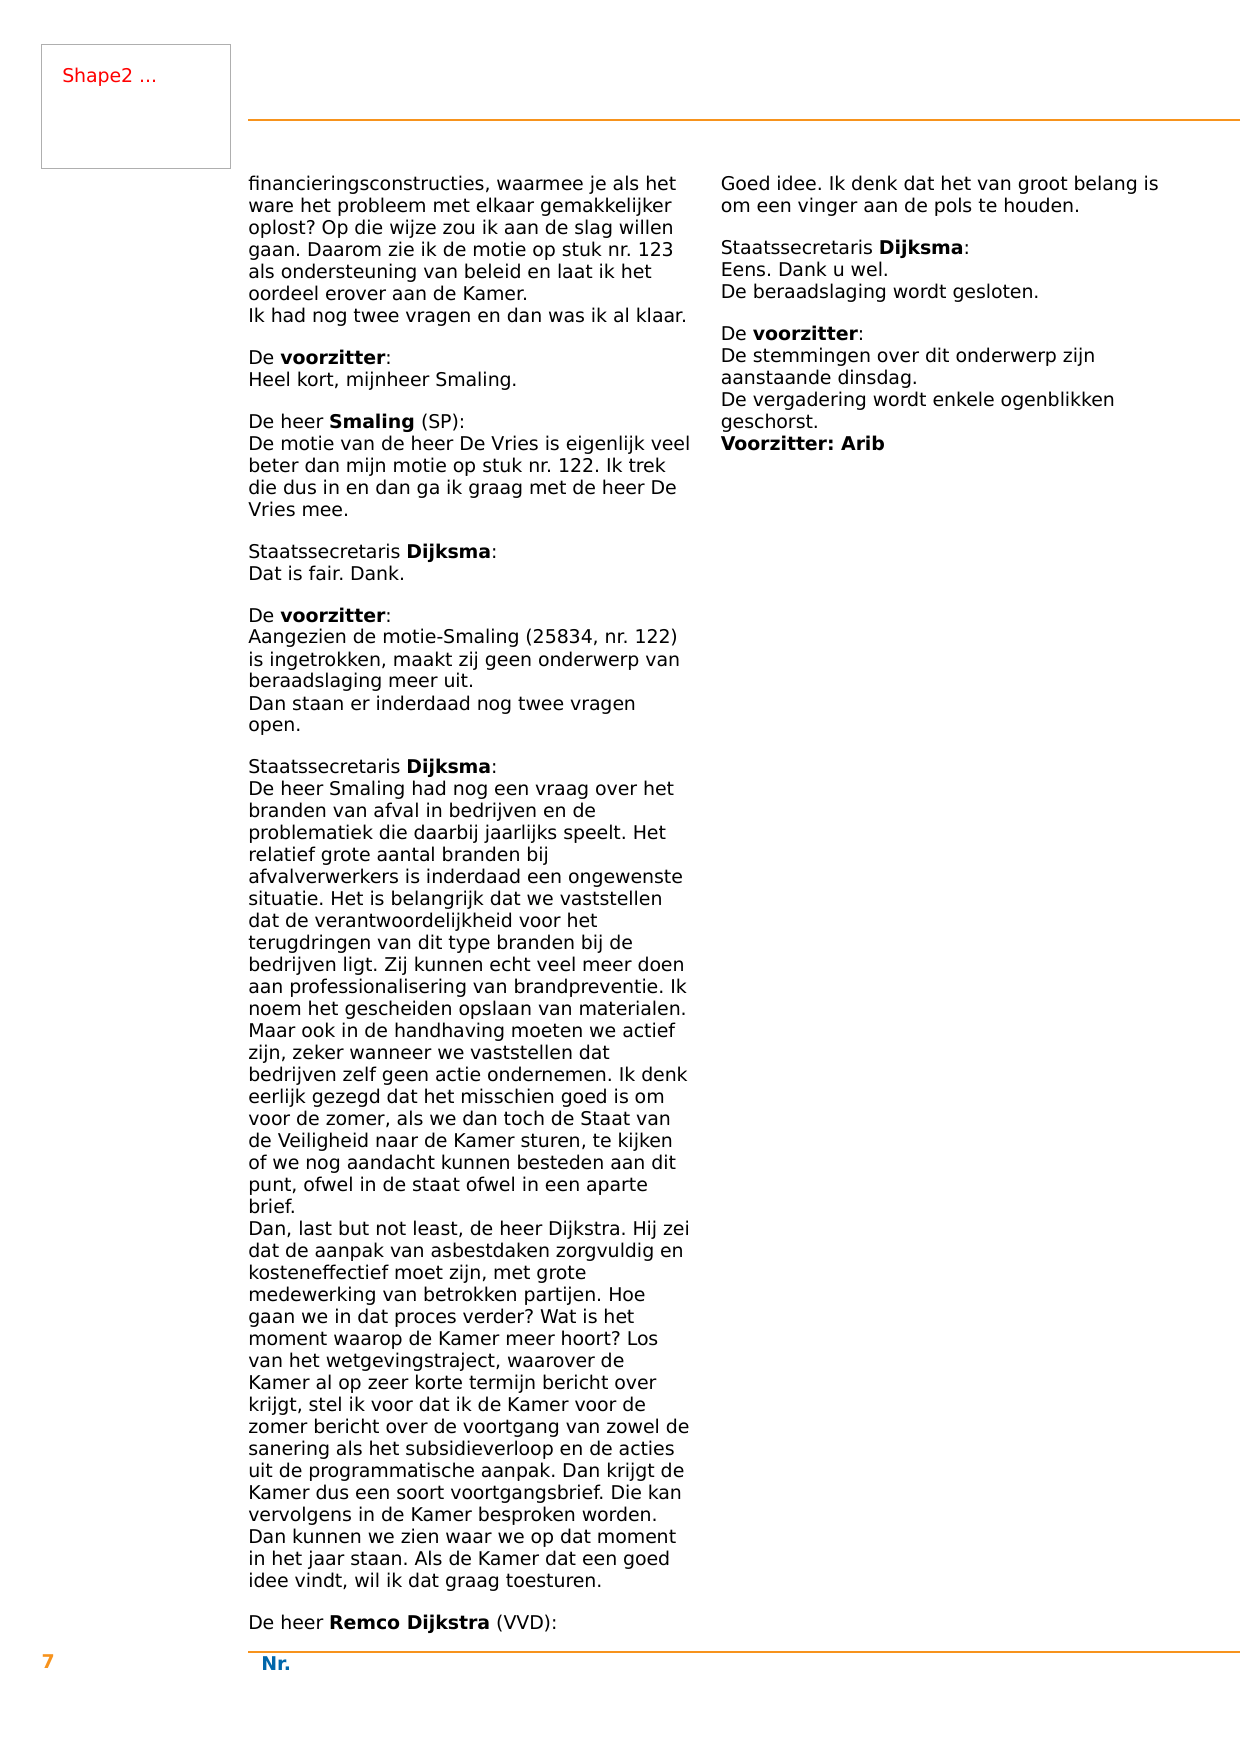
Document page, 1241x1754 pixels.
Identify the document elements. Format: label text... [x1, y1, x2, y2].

text Eens. Dank u wel. [721, 259, 1163, 281]
text Goed idee. Ik denk dat het van groot belang is om een vinger aan de pols te houden. [721, 173, 1163, 217]
text De heer Smaling had nog een vraag over het branden van afval in bedrijven en de problematiek die daarbij jaarlijks speelt. Het relatief grote aantal branden bij afvalverwerkers is inderdaad een ongewenste situatie. Het is belangrijk dat we vaststellen dat de verantwoordelijkheid voor het terugdringen van dit type branden bij de bedrijven ligt. Zij kunnen echt veel meer doen aan professionalisering van brandpreventie. Ik noem het gescheiden opslaan van materialen. Maar ook in de handhaving moeten we actief zijn, zeker wanneer we vaststellen dat bedrijven zelf geen actie ondernemen. Ik denk eerlijk gezegd dat het misschien goed is om voor de zomer, als we dan toch de Staat van de Veiligheid naar de Kamer sturen, te kijken of we nog aandacht kunnen besteden aan dit punt, ofwel in de staat ofwel in een aparte brief. [248, 778, 691, 1218]
text Staatssecretaris Dijksma: [248, 541, 691, 562]
text Aangezien de motie-Smaling (25834, nr. 122) is ingetrokken, maakt zij geen onderwerp van beraadslaging meer uit. [248, 626, 691, 692]
text De voorzitter: [248, 604, 691, 626]
text De motie van de heer De Vries is eigenlijk veel beter dan mijn motie op stuk nr. 122. Ik trek die dus in en dan ga ik graag met de heer De Vries mee. [248, 433, 691, 521]
text Dan staan er inderdaad nog twee vragen open. [248, 692, 691, 736]
text De heer Remco Dijkstra (VVD): [248, 1612, 691, 1633]
text Heel kort, mijnheer Smaling. [248, 369, 691, 391]
text De heer Smaling (SP): [248, 411, 691, 433]
text Staatssecretaris Dijksma: [248, 756, 691, 778]
text De beraadslaging wordt gesloten. [721, 281, 1163, 303]
text financieringsconstructies, waarmee je als het ware het probleem met elkaar gemakkelijker oplost? Op die wijze zou ik aan de slag willen gaan. Daarom zie ik de motie op stuk nr. 123 als ondersteuning van beleid en laat ik het oordeel erover aan de Kamer. [248, 173, 691, 305]
text Staatssecretaris Dijksma: [721, 237, 1163, 259]
text De voorzitter: [248, 347, 691, 369]
text De stemmingen over dit onderwerp zijn aanstaande dinsdag. [721, 345, 1163, 389]
text De vergadering wordt enkele ogenblikken geschorst. [721, 389, 1163, 433]
text Dan, last but not least, de heer Dijkstra. Hij zei dat de aanpak van asbestdaken zorgvuldig en kosteneffectief moet zijn, met grote medewerking van betrokken partijen. Hoe gaan we in dat proces verder? Wat is het moment waarop de Kamer meer hoort? Los van het wetgevingstraject, waarover de Kamer al op zeer korte termijn bericht over krijgt, stel ik voor dat ik de Kamer voor de zomer bericht over de voortgang van zowel de sanering als het subsidieverloop en de acties uit de programmatische aanpak. Dan krijgt de Kamer dus een soort voortgangsbrief. Die kan vervolgens in de Kamer besproken worden. Dan kunnen we zien waar we op dat moment in het jaar staan. Als de Kamer dat een goed idee vindt, wil ik dat graag toesturen. [248, 1218, 691, 1592]
text Ik had nog twee vragen en dan was ik al klaar. [248, 305, 691, 327]
text Voorzitter: Arib [721, 433, 1163, 454]
text Dat is fair. Dank. [248, 562, 691, 584]
text De voorzitter: [721, 323, 1163, 345]
